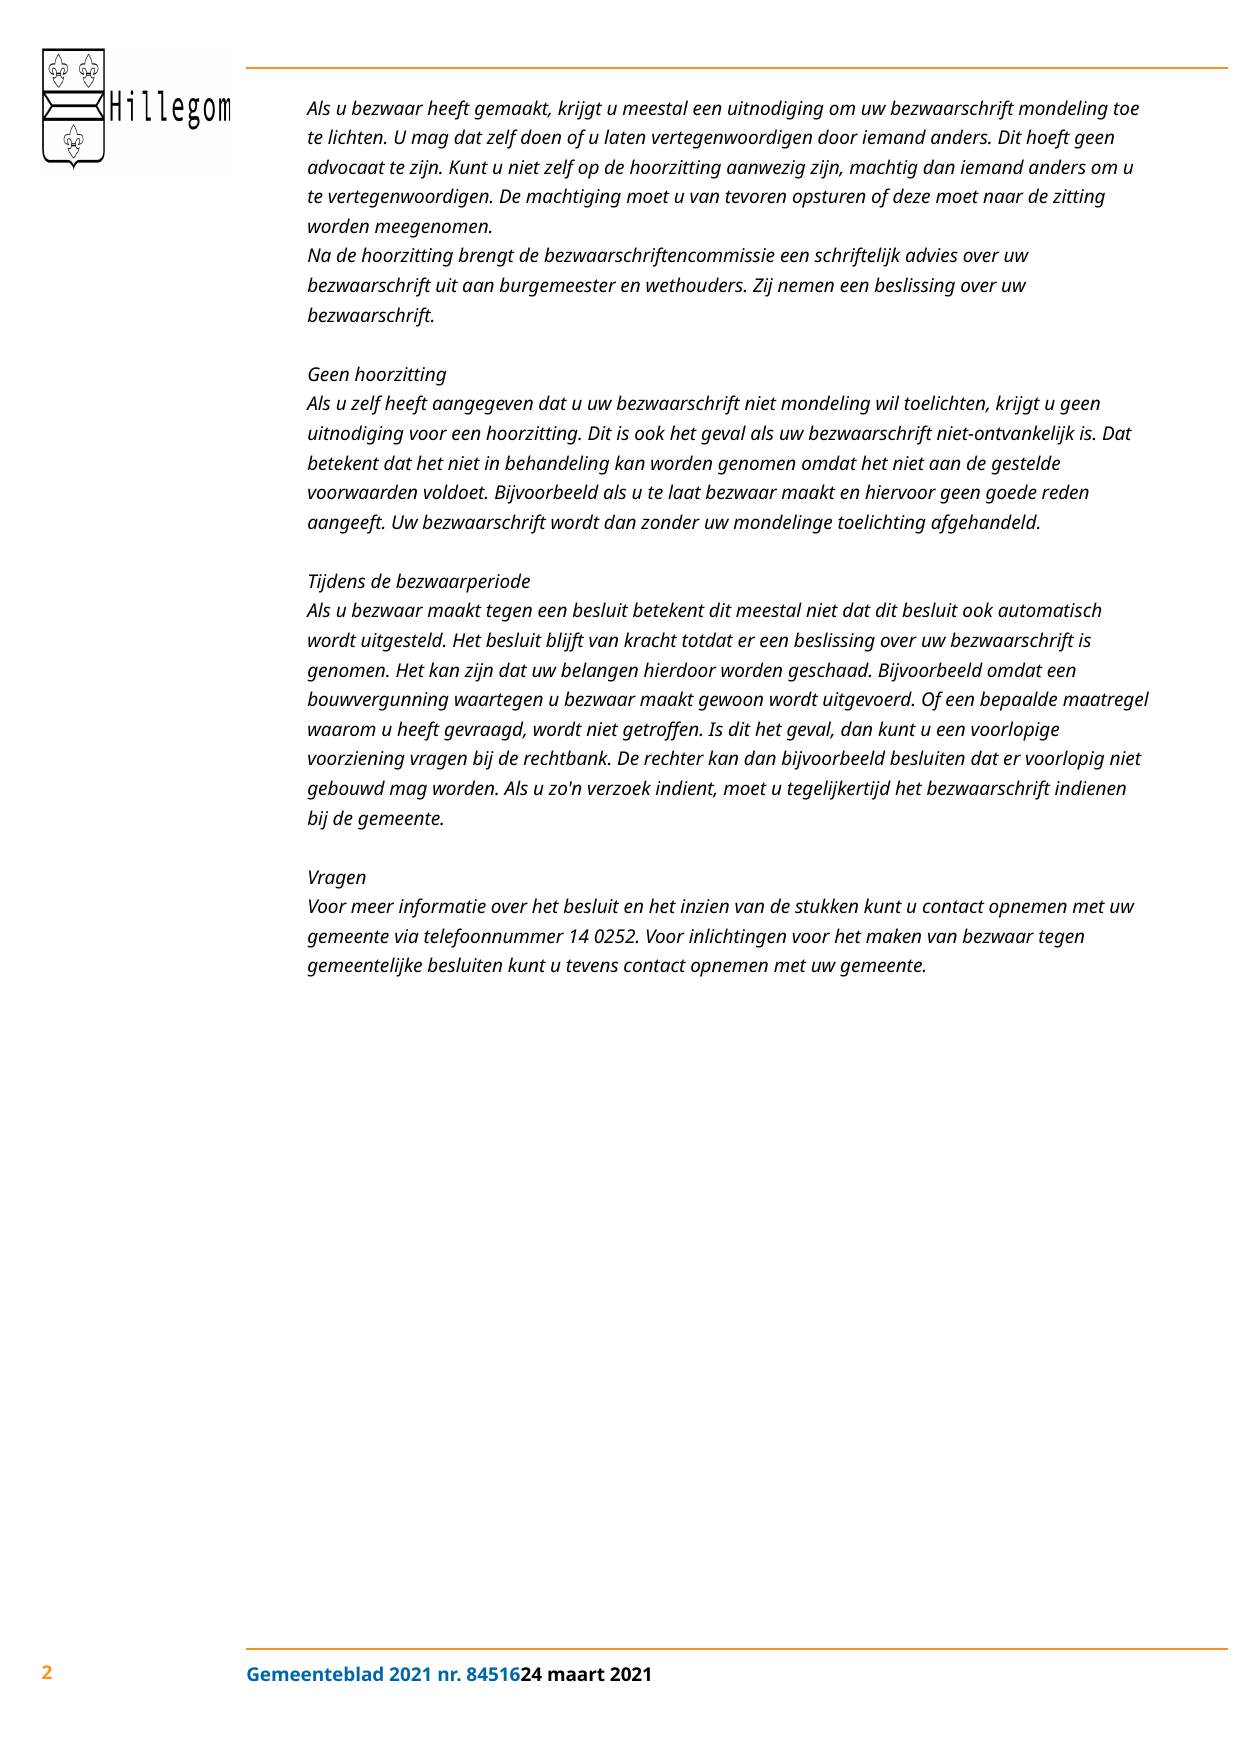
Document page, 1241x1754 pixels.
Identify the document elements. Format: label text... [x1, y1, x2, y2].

picture [41, 47, 231, 172]
list Voor meer informatie over het besluit en het inzien van de stukken kunt u contact opnemen met uw gemeente via telefoonnummer 14 0252. Voor inlichtingen voor het maken van bezwaar tegen gemeentelijke besluiten kunt u tevens contact opnemen met uw gemeente. [248, 893, 1152, 978]
list Als u bezwaar maakt tegen een besluit betekent dit meestal niet dat dit besluit ook automatisch wordt uitgesteld. Het besluit blijft van kracht totdat er een beslissing over uw bezwaarschrift is genomen. Het kan zijn dat uw belangen hierdoor worden geschaad. Bijvoorbeeld omdat een bouwvergunning waartegen u bezwaar maakt gewoon wordt uitgevoerd. Of een bepaalde maatregel waarom u heeft gevraagd, wordt niet getroffen. Is dit het geval, dan kunt u een voorlopige voorziening vragen bij de rechtbank. De rechter kan dan bijvoorbeeld besluiten dat er voorlopig niet gebouwd mag worden. Als u zo'n verzoek indient, moet u tegelijkertijd het bezwaarschrift indienen bij de gemeente. [248, 598, 1152, 831]
list Tijdens de bezwaarperiode [248, 568, 1152, 594]
list Als u bezwaar heeft gemaakt, krijgt u meestal een uitnodiging om uw bezwaarschrift mondeling toe te lichten. U mag dat zelf doen of u laten vertegenwoordigen door iemand anders. Dit hoeft geen advocaat te zijn. Kunt u niet zelf op de hoorzitting aanwezig zijn, machtig dan iemand anders om u te vertegenwoordigen. De machtiging moet u van tevoren opsturen of deze moet naar de zitting worden meegenomen. [248, 95, 1152, 239]
list Na de hoorzitting brengt de bezwaarschriftencommissie een schriftelijk advies over uw bezwaarschrift uit aan burgemeester en wethouders. Zij nemen een beslissing over uw bezwaarschrift. [248, 243, 1152, 328]
list Vragen [248, 864, 1152, 890]
list Geen hoorzitting [248, 361, 1152, 387]
list Als u zelf heeft aangegeven dat u uw bezwaarschrift niet mondeling wil toelichten, krijgt u geen uitnodiging voor een hoorzitting. Dit is ook het geval als uw bezwaarschrift niet-ontvankelijk is. Dat betekent dat het niet in behandeling kan worden genomen omdat het niet aan de gestelde voorwaarden voldoet. Bijvoorbeeld als u te laat bezwaar maakt en hiervoor geen goede reden aangeeft. Uw bezwaarschrift wordt dan zonder uw mondelinge toelichting afgehandeld. [248, 391, 1152, 535]
